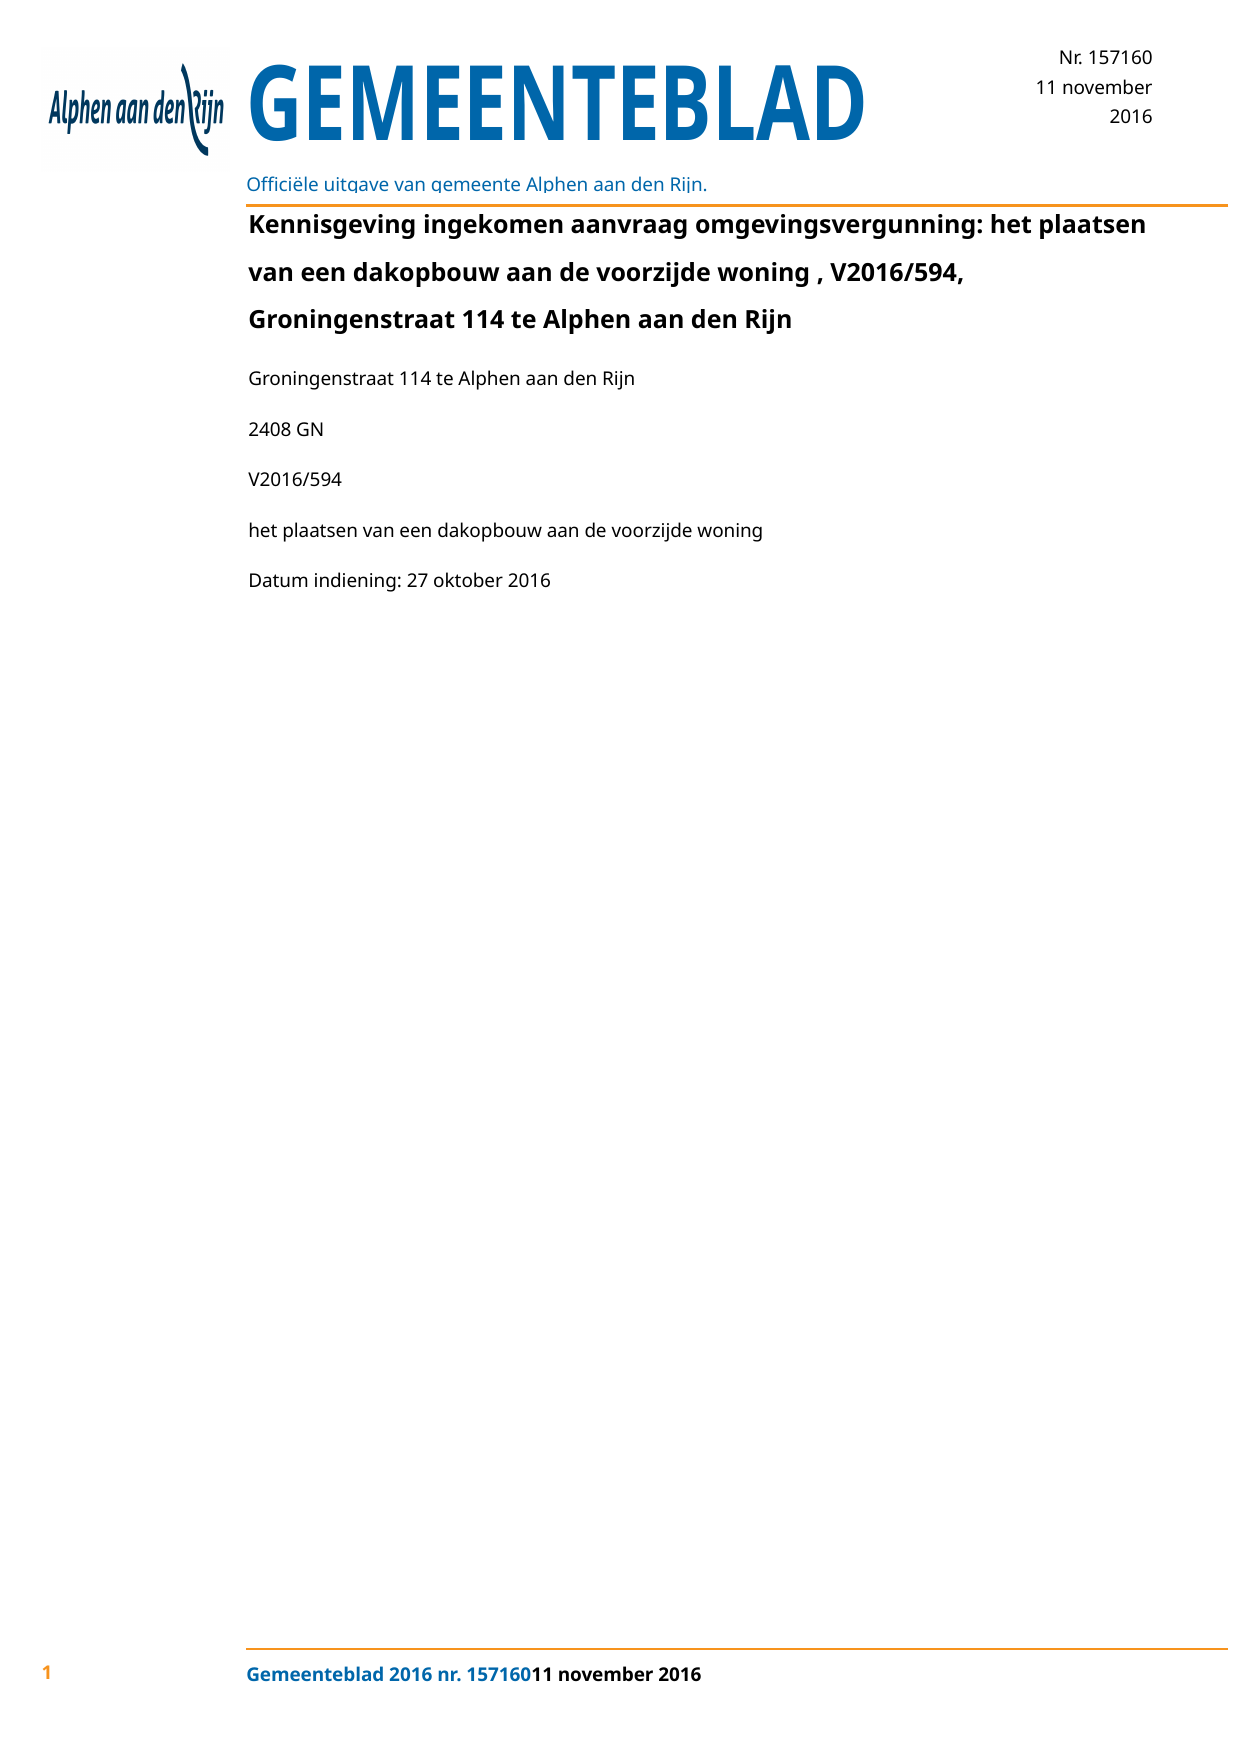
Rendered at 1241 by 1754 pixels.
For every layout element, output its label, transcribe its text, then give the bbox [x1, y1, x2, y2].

picture [41, 47, 231, 172]
text het plaatsen van een dakopbouw aan de voorzijde woning [248, 517, 1152, 542]
text 2408 GN [248, 416, 1152, 442]
text V2016/594 [248, 466, 1152, 492]
text Kennisgeving ingekomen aanvraag omgevingsvergunning: het plaatsen van een dakopbouw aan de voorzijde woning , V2016/594, Groningenstraat 114 te Alphen aan den Rijn [248, 207, 1152, 336]
text Datum indiening: 27 oktober 2016 [248, 567, 1152, 593]
text Groningenstraat 114 te Alphen aan den Rijn [248, 366, 1152, 391]
